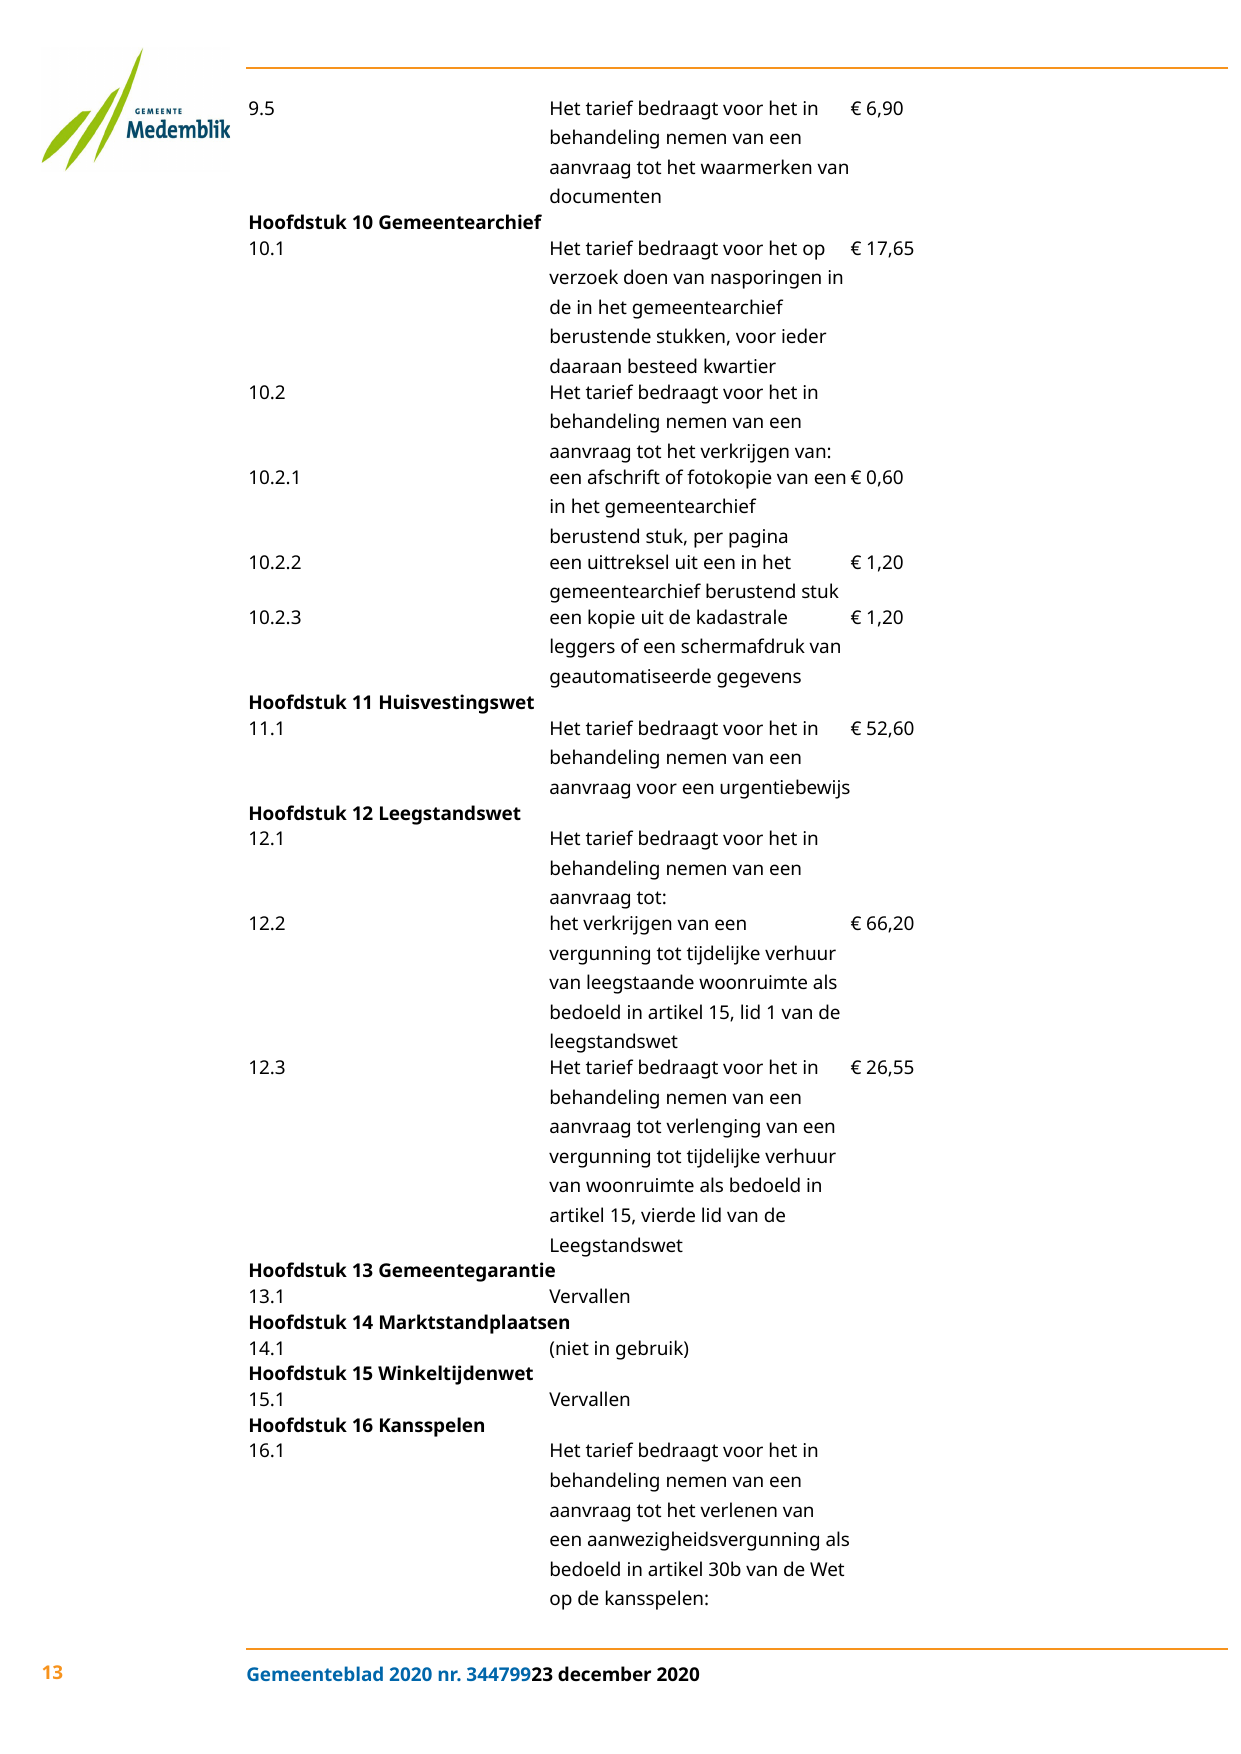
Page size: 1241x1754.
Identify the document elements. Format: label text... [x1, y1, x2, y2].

table_cell Hoofdstuk 11 Huisvestingswet [248, 689, 1152, 715]
table_cell [850, 1335, 1152, 1361]
table_cell 10.1 [248, 235, 549, 379]
table_cell Het tarief bedraagt voor het in behandeling nemen van een aanvraag tot: [549, 825, 850, 910]
table_cell 12.3 [248, 1054, 549, 1258]
table_cell 13.1 [248, 1283, 549, 1309]
table_cell Het tarief bedraagt voor het in behandeling nemen van een aanvraag tot het verkrijgen van: [549, 379, 850, 464]
table_cell 12.1 [248, 825, 549, 910]
table_cell Hoofdstuk 10 Gemeentearchief [248, 209, 1152, 235]
table_cell 10.2.3 [248, 604, 549, 689]
table_cell Het tarief bedraagt voor het in behandeling nemen van een aanvraag tot het verlenen van een aanwezigheidsvergunning als bedoeld in artikel 30b van de Wet op de kansspelen: [549, 1438, 850, 1611]
table_cell Hoofdstuk 13 Gemeentegarantie [248, 1258, 1152, 1283]
table_cell 12.2 [248, 910, 549, 1054]
table_cell 14.1 [248, 1335, 549, 1361]
table_cell Het tarief bedraagt voor het op verzoek doen van nasporingen in de in het gemeentearchief berustende stukken, voor ieder daaraan besteed kwartier [549, 235, 850, 379]
table_cell een uittreksel uit een in het gemeentearchief berustend stuk [549, 549, 850, 604]
table_cell [850, 1438, 1152, 1611]
table_cell € 66,20 [850, 910, 1152, 1054]
table_cell het verkrijgen van een vergunning tot tijdelijke verhuur van leegstaande woonruimte als bedoeld in artikel 15, lid 1 van de leegstandswet [549, 910, 850, 1054]
table_cell Vervallen [549, 1386, 850, 1412]
table_cell Het tarief bedraagt voor het in behandeling nemen van een aanvraag tot het waarmerken van documenten [549, 95, 850, 209]
table_cell 10.2 [248, 379, 549, 464]
table_cell Hoofdstuk 16 Kansspelen [248, 1412, 1152, 1438]
table_cell Hoofdstuk 14 Marktstandplaatsen [248, 1309, 1152, 1335]
table_cell 16.1 [248, 1438, 549, 1611]
table_cell € 1,20 [850, 549, 1152, 604]
picture [41, 47, 231, 172]
table_cell 10.2.2 [248, 549, 549, 604]
table_cell 15.1 [248, 1386, 549, 1412]
table_cell € 6,90 [850, 95, 1152, 209]
table_cell Het tarief bedraagt voor het in behandeling nemen van een aanvraag voor een urgentiebewijs [549, 715, 850, 800]
table_cell Hoofdstuk 15 Winkeltijdenwet [248, 1361, 1152, 1386]
table_cell [850, 1283, 1152, 1309]
table_cell € 1,20 [850, 604, 1152, 689]
table_cell Hoofdstuk 12 Leegstandswet [248, 800, 1152, 825]
table_cell een kopie uit de kadastrale leggers of een schermafdruk van geautomatiseerde gegevens [549, 604, 850, 689]
table_cell € 26,55 [850, 1054, 1152, 1258]
table_cell € 0,60 [850, 464, 1152, 549]
table_cell € 52,60 [850, 715, 1152, 800]
table_cell 9.5 [248, 95, 549, 209]
table_cell [850, 1386, 1152, 1412]
table_cell een afschrift of fotokopie van een in het gemeentearchief berustend stuk, per pagina [549, 464, 850, 549]
table_cell [850, 825, 1152, 910]
table_cell (niet in gebruik) [549, 1335, 850, 1361]
table_cell 11.1 [248, 715, 549, 800]
table_cell Het tarief bedraagt voor het in behandeling nemen van een aanvraag tot verlenging van een vergunning tot tijdelijke verhuur van woonruimte als bedoeld in artikel 15, vierde lid van de Leegstandswet [549, 1054, 850, 1258]
table_cell Vervallen [549, 1283, 850, 1309]
table_cell € 17,65 [850, 235, 1152, 379]
table_cell 10.2.1 [248, 464, 549, 549]
table_cell [850, 379, 1152, 464]
